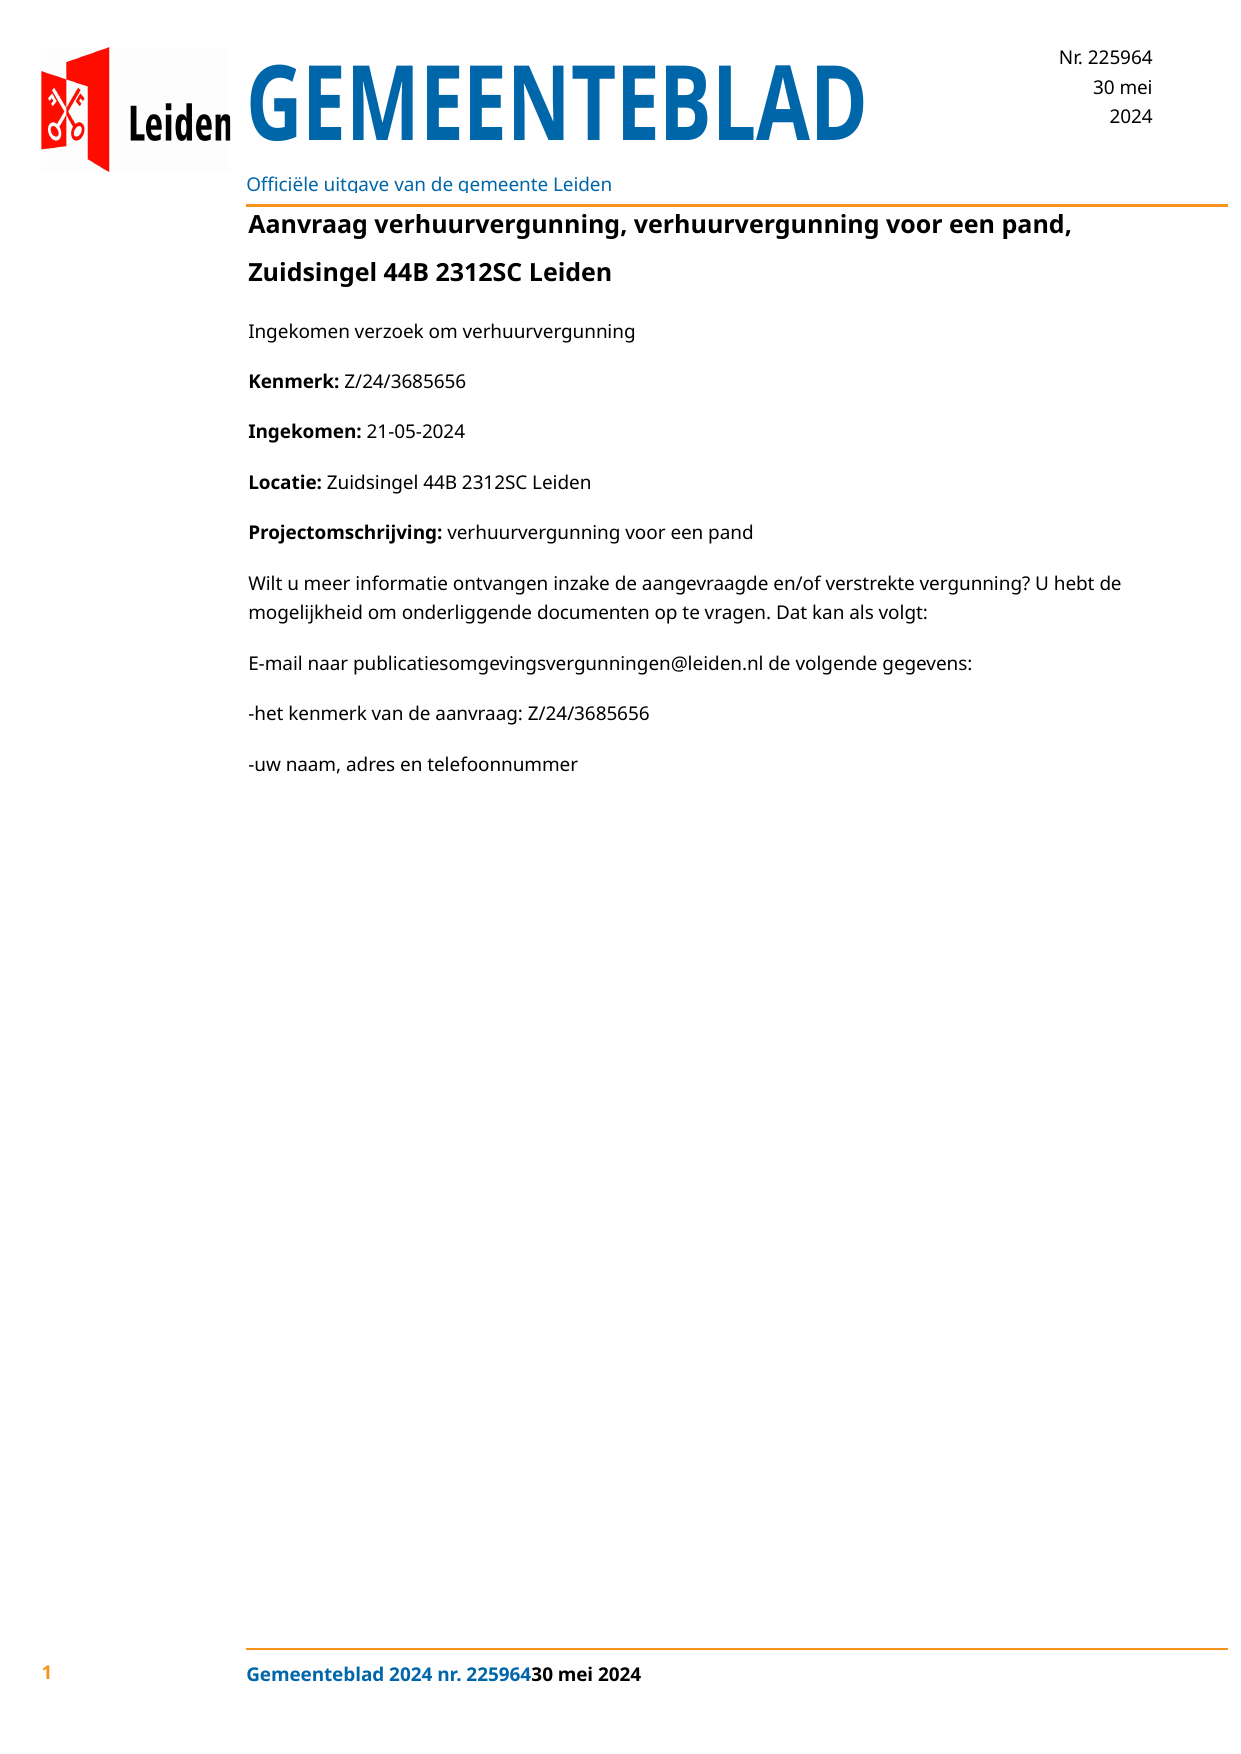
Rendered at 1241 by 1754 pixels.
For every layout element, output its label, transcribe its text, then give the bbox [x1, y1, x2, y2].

text Ingekomen verzoek om verhuurvergunning [248, 318, 1152, 344]
text Projectomschrijving: verhuurvergunning voor een pand [248, 519, 1152, 545]
text E-mail naar publicatiesomgevingsvergunningen@leiden.nl de volgende gegevens: [248, 650, 1152, 676]
text Aanvraag verhuurvergunning, verhuurvergunning voor een pand, Zuidsingel 44B 2312SC Leiden [248, 207, 1152, 288]
text Wilt u meer informatie ontvangen inzake de aangevraagde en/of verstrekte vergunning? U hebt de mogelijkheid om onderliggende documenten op te vragen. Dat kan als volgt: [248, 570, 1152, 625]
text Ingekomen: 21-05-2024 [248, 419, 1152, 444]
text -het kenmerk van de aanvraag: Z/24/3685656 [248, 700, 1152, 726]
picture [41, 47, 231, 172]
text Kenmerk: Z/24/3685656 [248, 368, 1152, 394]
text Locatie: Zuidsingel 44B 2312SC Leiden [248, 469, 1152, 495]
text -uw naam, adres en telefoonnummer [248, 751, 1152, 777]
